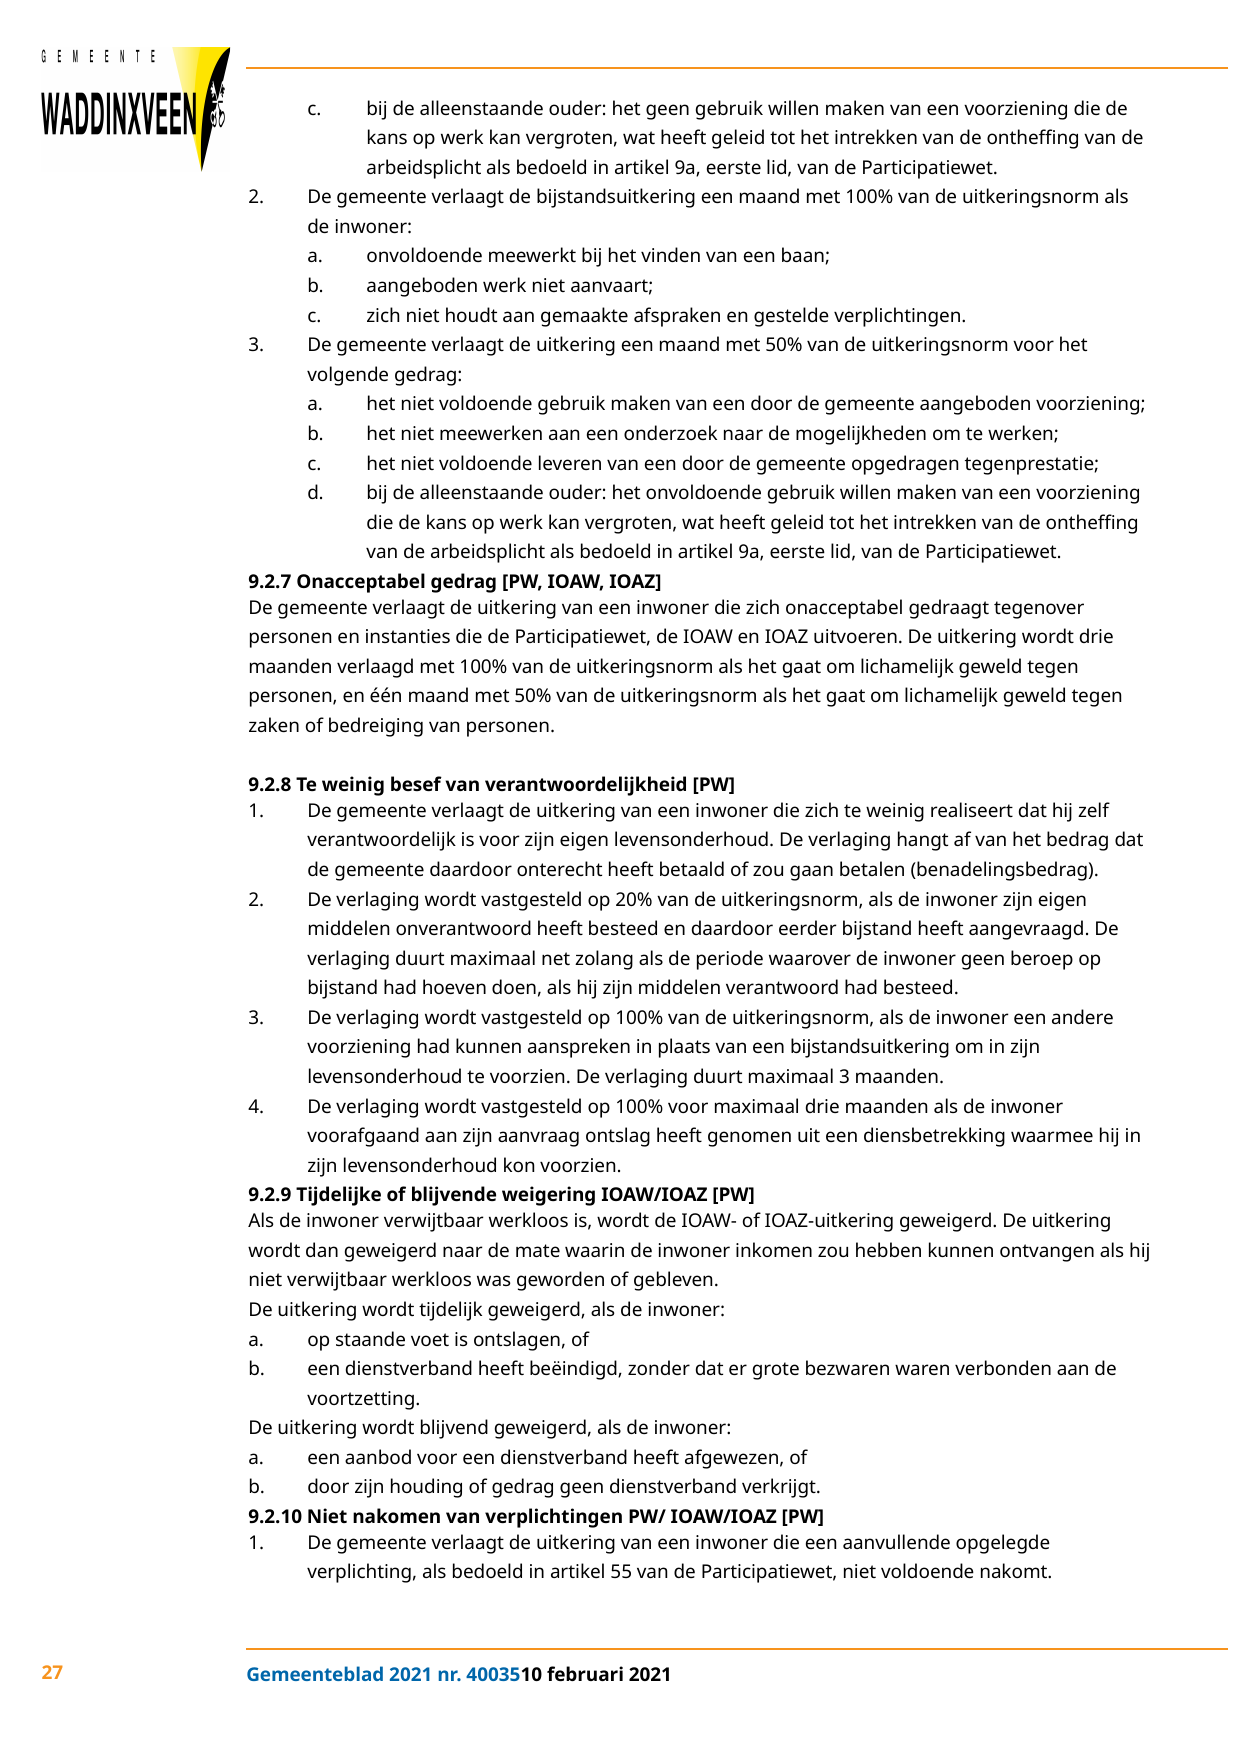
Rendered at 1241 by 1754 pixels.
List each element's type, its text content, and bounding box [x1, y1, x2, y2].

list onvoldoende meewerkt bij het vinden van een baan; [307, 243, 1152, 268]
text De gemeente verlaagt de uitkering van een inwoner die zich onacceptabel gedraagt tegenover personen en instanties die de Participatiewet, de IOAW en IOAZ uitvoeren. De uitkering wordt drie maanden verlaagd met 100% van de uitkeringsnorm als het gaat om lichamelijk geweld tegen personen, en één maand met 50% van de uitkeringsnorm als het gaat om lichamelijk geweld tegen zaken of bedreiging van personen. [248, 594, 1152, 738]
text 9.2.7 Onacceptabel gedrag [PW, IOAW, IOAZ] [248, 568, 1152, 594]
text 9.2.10 Niet nakomen van verplichtingen PW/ IOAW/IOAZ [PW] [248, 1503, 1152, 1529]
picture [41, 47, 231, 172]
list De gemeente verlaagt de uitkering een maand met 50% van de uitkeringsnorm voor het volgende gedrag: [248, 331, 1152, 387]
list De verlaging wordt vastgesteld op 20% van de uitkeringsnorm, als de inwoner zijn eigen middelen onverantwoord heeft besteed en daardoor eerder bijstand heeft aangevraagd. De verlaging duurt maximaal net zolang als de periode waarover de inwoner geen beroep op bijstand had hoeven doen, als hij zijn middelen verantwoord had besteed. [248, 886, 1152, 1000]
list het niet meewerken aan een onderzoek naar de mogelijkheden om te werken; [307, 420, 1152, 446]
list een aanbod voor een dienstverband heeft afgewezen, of [248, 1444, 1152, 1470]
text 9.2.9 Tijdelijke of blijvende weigering IOAW/IOAZ [PW] [248, 1182, 1152, 1207]
list bij de alleenstaande ouder: het onvoldoende gebruik willen maken van een voorziening die de kans op werk kan vergroten, wat heeft geleid tot het intrekken van de ontheffing van de arbeidsplicht als bedoeld in artikel 9a, eerste lid, van de Participatiewet. [307, 479, 1152, 564]
list De gemeente verlaagt de uitkering van een inwoner die een aanvullende opgelegde verplichting, als bedoeld in artikel 55 van de Participatiewet, niet voldoende nakomt. [248, 1529, 1152, 1584]
list het niet voldoende gebruik maken van een door de gemeente aangeboden voorziening; [307, 391, 1152, 416]
list het niet voldoende leveren van een door de gemeente opgedragen tegenprestatie; [307, 450, 1152, 476]
list een dienstverband heeft beëindigd, zonder dat er grote bezwaren waren verbonden aan de voortzetting. [248, 1355, 1152, 1411]
list De gemeente verlaagt de uitkering van een inwoner die zich te weinig realiseert dat hij zelf verantwoordelijk is voor zijn eigen levensonderhoud. De verlaging hangt af van het bedrag dat de gemeente daardoor onterecht heeft betaald of zou gaan betalen (benadelingsbedrag). [248, 797, 1152, 882]
text 9.2.8 Te weinig besef van verantwoordelijkheid [PW] [248, 771, 1152, 797]
text De uitkering wordt blijvend geweigerd, als de inwoner: [248, 1414, 1152, 1440]
text De uitkering wordt tijdelijk geweigerd, als de inwoner: [248, 1296, 1152, 1322]
list zich niet houdt aan gemaakte afspraken en gestelde verplichtingen. [307, 302, 1152, 328]
list De gemeente verlaagt de bijstandsuitkering een maand met 100% van de uitkeringsnorm als de inwoner: [248, 183, 1152, 239]
list De verlaging wordt vastgesteld op 100% voor maximaal drie maanden als de inwoner voorafgaand aan zijn aanvraag ontslag heeft genomen uit een diensbetrekking waarmee hij in zijn levensonderhoud kon voorzien. [248, 1093, 1152, 1178]
list De verlaging wordt vastgesteld op 100% van de uitkeringsnorm, als de inwoner een andere voorziening had kunnen aanspreken in plaats van een bijstandsuitkering om in zijn levensonderhoud te voorzien. De verlaging duurt maximaal 3 maanden. [248, 1004, 1152, 1089]
list bij de alleenstaande ouder: het geen gebruik willen maken van een voorziening die de kans op werk kan vergroten, wat heeft geleid tot het intrekken van de ontheffing van de arbeidsplicht als bedoeld in artikel 9a, eerste lid, van de Participatiewet. [307, 95, 1152, 180]
text Als de inwoner verwijtbaar werkloos is, wordt de IOAW- of IOAZ-uitkering geweigerd. De uitkering wordt dan geweigerd naar de mate waarin de inwoner inkomen zou hebben kunnen ontvangen als hij niet verwijtbaar werkloos was geworden of gebleven. [248, 1207, 1152, 1292]
list door zijn houding of gedrag geen dienstverband verkrijgt. [248, 1474, 1152, 1499]
list op staande voet is ontslagen, of [248, 1326, 1152, 1351]
list aangeboden werk niet aanvaart; [307, 272, 1152, 298]
